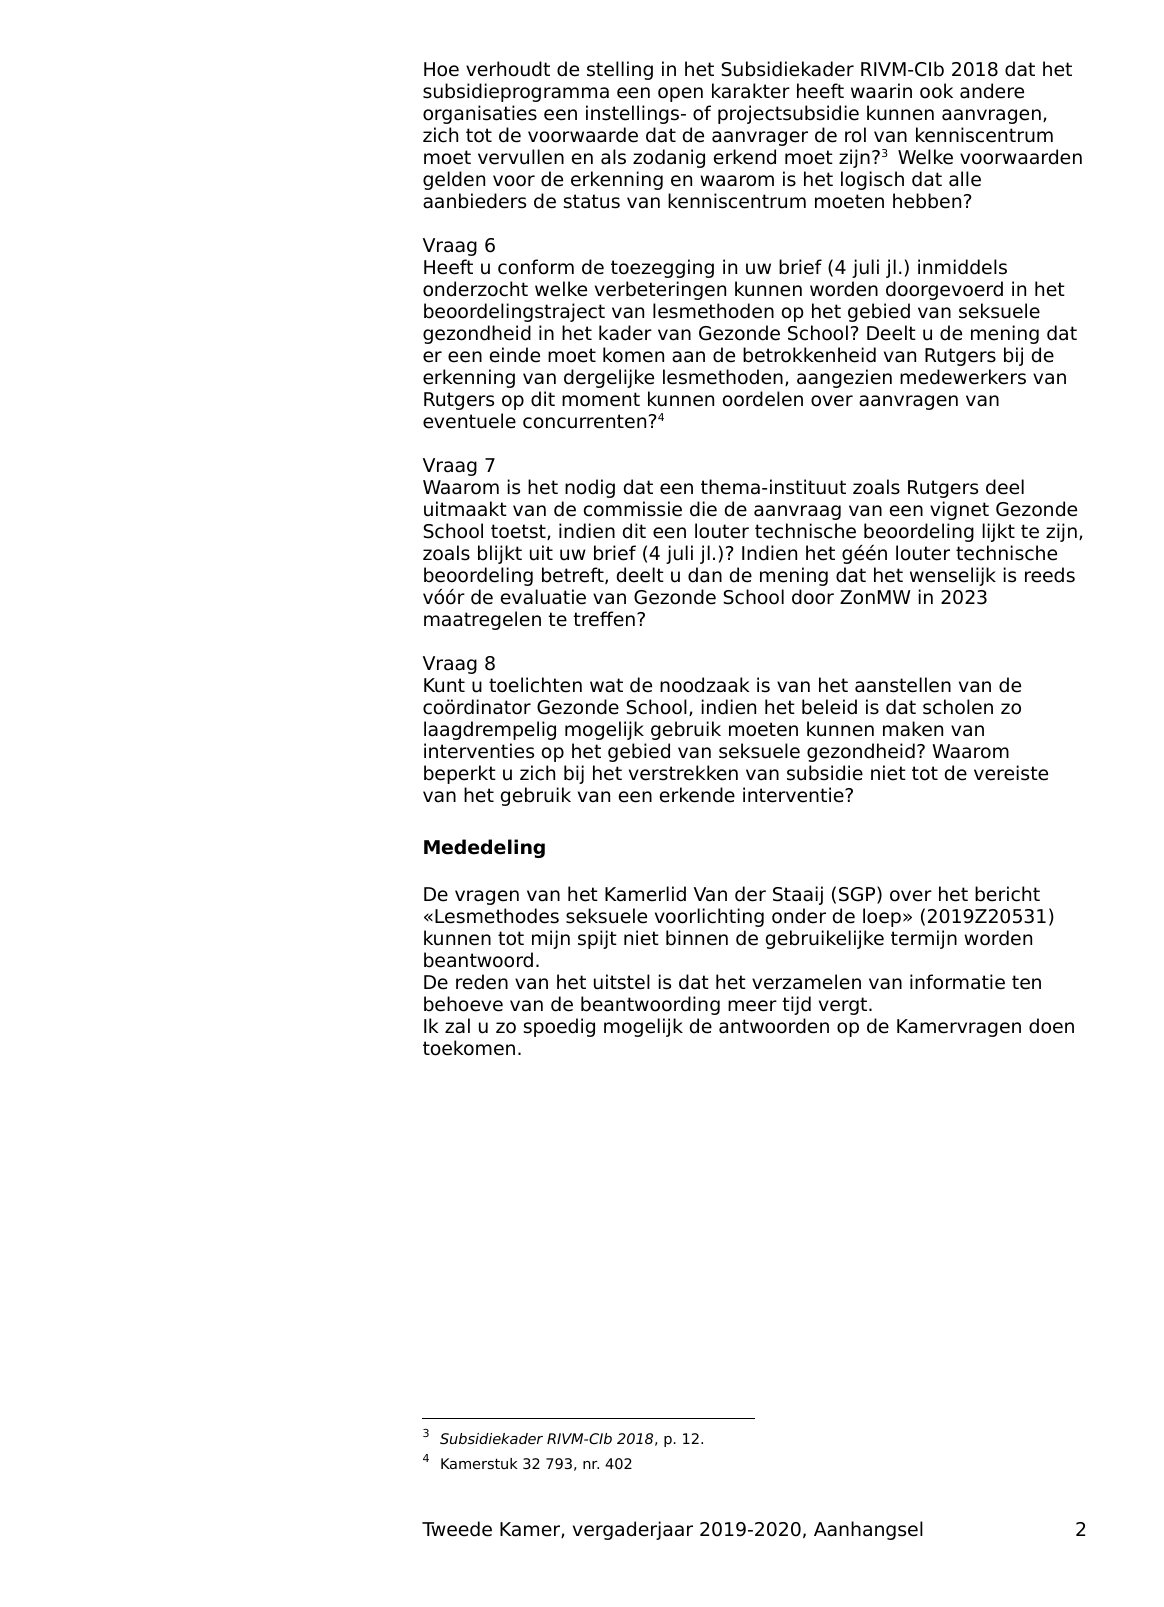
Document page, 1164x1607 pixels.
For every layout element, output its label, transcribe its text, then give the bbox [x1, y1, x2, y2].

text Heeft u conform de toezegging in uw brief (4 juli jl.) inmiddels onderzocht welke verbeteringen kunnen worden doorgevoerd in het beoordelingstraject van lesmethoden op het gebied van seksuele gezondheid in het kader van Gezonde School? Deelt u de mening dat er een einde moet komen aan de betrokkenheid van Rutgers bij de erkenning van dergelijke lesmethoden, aangezien medewerkers van Rutgers op dit moment kunnen oordelen over aanvragen van eventuele concurrenten? [422, 257, 1087, 433]
text Hoe verhoudt de stelling in het Subsidiekader RIVM-CIb 2018 dat het subsidieprogramma een open karakter heeft waarin ook andere organisaties een instellings- of projectsubsidie kunnen aanvragen, zich tot de voorwaarde dat de aanvrager de rol van kenniscentrum moet vervullen en als zodanig erkend moet zijn? Welke voorwaarden gelden voor de erkenning en waarom is het logisch dat alle aanbieders de status van kenniscentrum moeten hebben? [422, 59, 1087, 213]
subtitle Mededeling [422, 837, 1087, 859]
text Kunt u toelichten wat de noodzaak is van het aanstellen van de coördinator Gezonde School, indien het beleid is dat scholen zo laagdrempelig mogelijk gebruik moeten kunnen maken van interventies op het gebied van seksuele gezondheid? Waarom beperkt u zich bij het verstrekken van subsidie niet tot de vereiste van het gebruik van een erkende interventie? [422, 675, 1087, 807]
text Subsidiekader RIVM-CIb 2018, p. 12. [422, 1427, 1087, 1449]
text De reden van het uitstel is dat het verzamelen van informatie ten behoeve van de beantwoording meer tijd vergt. [422, 972, 1087, 1016]
text Vraag 7 [422, 455, 1087, 477]
text Kamerstuk 32 793, nr. 402 [422, 1452, 1087, 1474]
text De vragen van het Kamerlid Van der Staaij (SGP) over het bericht «Lesmethodes seksuele voorlichting onder de loep» (2019Z20531) kunnen tot mijn spijt niet binnen de gebruikelijke termijn worden beantwoord. [422, 884, 1087, 972]
text Vraag 6 [422, 235, 1087, 257]
text Waarom is het nodig dat een thema-instituut zoals Rutgers deel uitmaakt van de commissie die de aanvraag van een vignet Gezonde School toetst, indien dit een louter technische beoordeling lijkt te zijn, zoals blijkt uit uw brief (4 juli jl.)? Indien het géén louter technische beoordeling betreft, deelt u dan de mening dat het wenselijk is reeds vóór de evaluatie van Gezonde School door ZonMW in 2023 maatregelen te treffen? [422, 477, 1087, 631]
text Ik zal u zo spoedig mogelijk de antwoorden op de Kamervragen doen toekomen. [422, 1016, 1087, 1060]
text Vraag 8 [422, 653, 1087, 675]
